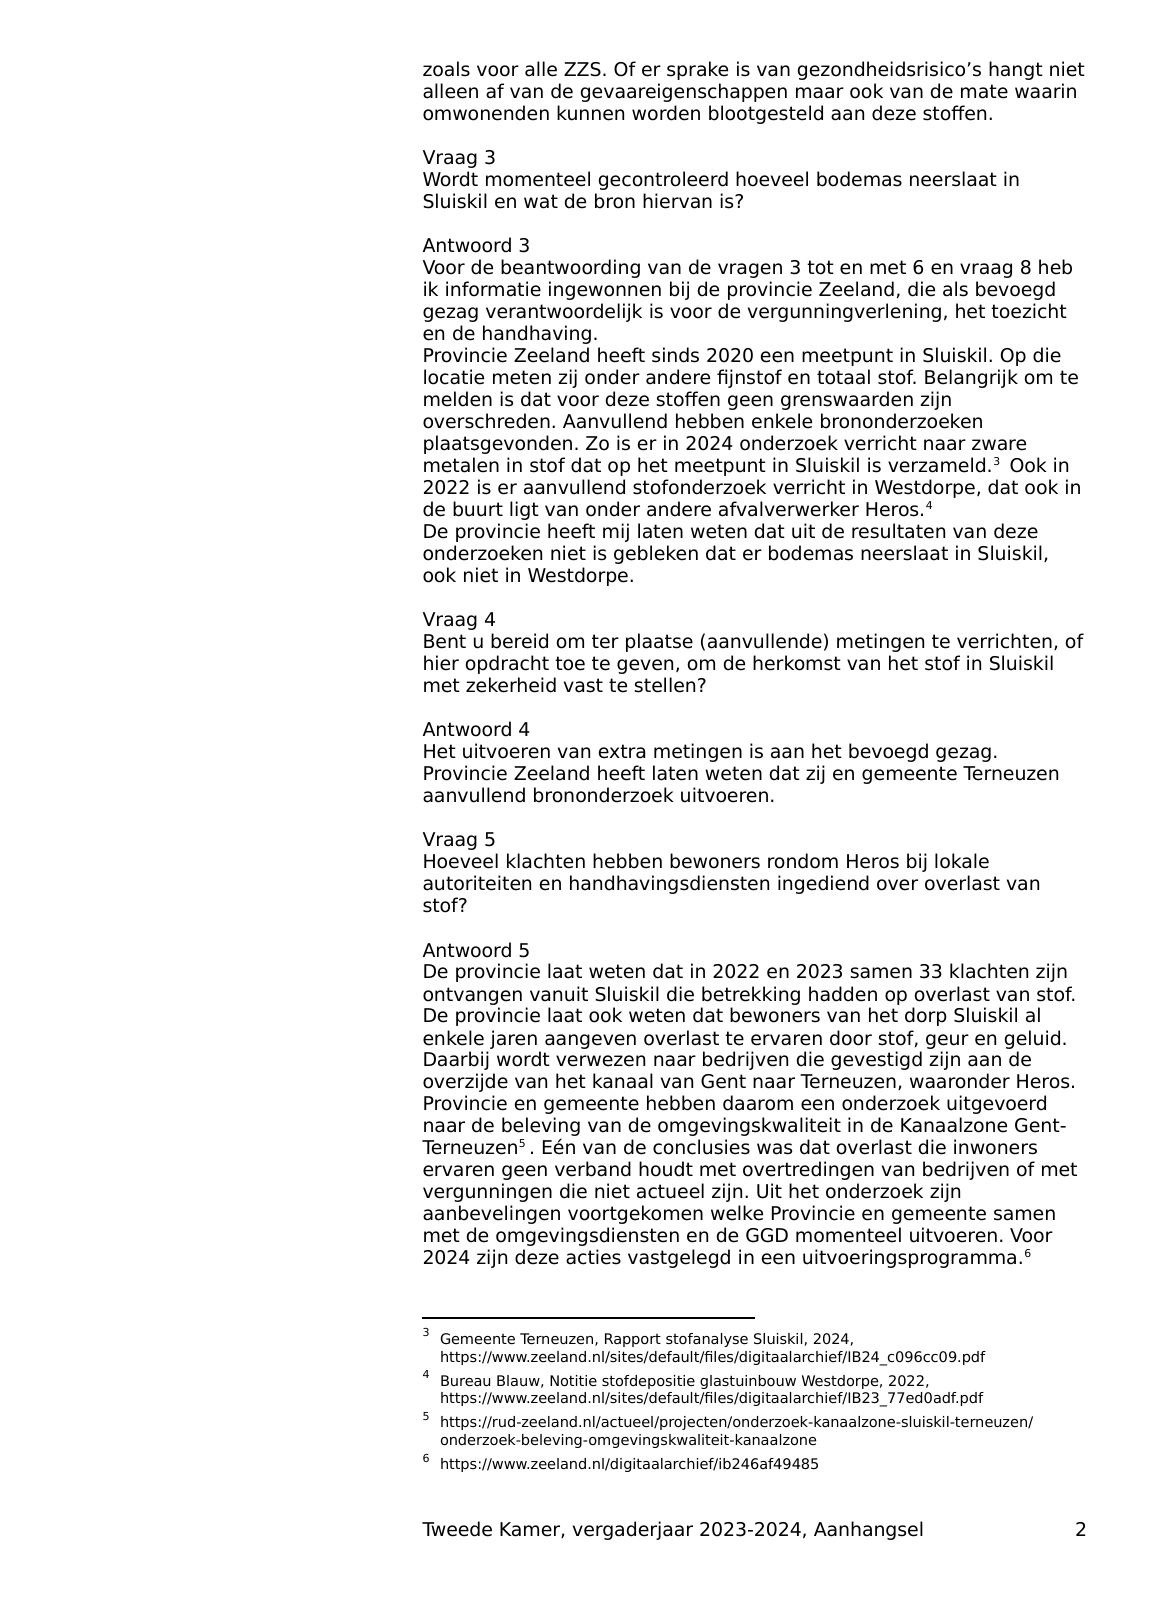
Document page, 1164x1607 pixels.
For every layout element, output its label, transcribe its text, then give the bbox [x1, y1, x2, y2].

text De provincie laat ook weten dat bewoners van het dorp Sluiskil al enkele jaren aangeven overlast te ervaren door stof, geur en geluid. Daarbij wordt verwezen naar bedrijven die gevestigd zijn aan de overzijde van het kanaal van Gent naar Terneuzen, waaronder Heros. Provincie en gemeente hebben daarom een onderzoek uitgevoerd naar de beleving van de omgevingskwaliteit in de Kanaalzone Gent-Terneuzen. Eén van de conclusies was dat overlast die inwoners ervaren geen verband houdt met overtredingen van bedrijven of met vergunningen die niet actueel zijn. Uit het onderzoek zijn aanbevelingen voortgekomen welke Provincie en gemeente samen met de omgevingsdiensten en de GGD momenteel uitvoeren. Voor 2024 zijn deze acties vastgelegd in een uitvoeringsprogramma. [422, 1005, 1087, 1269]
text Gemeente Terneuzen, Rapport stofanalyse Sluiskil, 2024, https://www.zeeland.nl/sites/default/files/digitaalarchief/IB24_c096cc09.pdf [422, 1327, 1087, 1366]
text https://rud-zeeland.nl/actueel/projecten/onderzoek-kanaalzone-sluiskil-terneuzen/onderzoek-beleving-omgevingskwaliteit-kanaalzone [422, 1410, 1087, 1449]
text Wordt momenteel gecontroleerd hoeveel bodemas neerslaat in Sluiskil en wat de bron hiervan is? [422, 169, 1087, 213]
text Provincie Zeeland heeft sinds 2020 een meetpunt in Sluiskil. Op die locatie meten zij onder andere fijnstof en totaal stof. Belangrijk om te melden is dat voor deze stoffen geen grenswaarden zijn overschreden. Aanvullend hebben enkele brononderzoeken plaatsgevonden. Zo is er in 2024 onderzoek verricht naar zware metalen in stof dat op het meetpunt in Sluiskil is verzameld. Ook in 2022 is er aanvullend stofonderzoek verricht in Westdorpe, dat ook in de buurt ligt van onder andere afvalverwerker Heros. [422, 345, 1087, 521]
text Vraag 3 [422, 147, 1087, 169]
text Bureau Blauw, Notitie stofdepositie glastuinbouw Westdorpe, 2022, https://www.zeeland.nl/sites/default/files/digitaalarchief/IB23_77ed0adf.pdf [422, 1368, 1087, 1407]
text https://www.zeeland.nl/digitaalarchief/ib246af49485 [422, 1452, 1087, 1474]
text Voor de beantwoording van de vragen 3 tot en met 6 en vraag 8 heb ik informatie ingewonnen bij de provincie Zeeland, die als bevoegd gezag verantwoordelijk is voor de vergunningverlening, het toezicht en de handhaving. [422, 257, 1087, 345]
text Het uitvoeren van extra metingen is aan het bevoegd gezag. Provincie Zeeland heeft laten weten dat zij en gemeente Terneuzen aanvullend brononderzoek uitvoeren. [422, 741, 1087, 807]
text Vraag 5 [422, 829, 1087, 851]
text De provincie heeft mij laten weten dat uit de resultaten van deze onderzoeken niet is gebleken dat er bodemas neerslaat in Sluiskil, ook niet in Westdorpe. [422, 521, 1087, 587]
text Bent u bereid om ter plaatse (aanvullende) metingen te verrichten, of hier opdracht toe te geven, om de herkomst van het stof in Sluiskil met zekerheid vast te stellen? [422, 631, 1087, 697]
text zoals voor alle ZZS. Of er sprake is van gezondheidsrisico’s hangt niet alleen af van de gevaareigenschappen maar ook van de mate waarin omwonenden kunnen worden blootgesteld aan deze stoffen. [422, 59, 1087, 125]
text Antwoord 3 [422, 235, 1087, 257]
text Hoeveel klachten hebben bewoners rondom Heros bij lokale autoriteiten en handhavingsdiensten ingediend over overlast van stof? [422, 851, 1087, 917]
text De provincie laat weten dat in 2022 en 2023 samen 33 klachten zijn ontvangen vanuit Sluiskil die betrekking hadden op overlast van stof. [422, 961, 1087, 1005]
text Antwoord 4 [422, 719, 1087, 741]
text Vraag 4 [422, 609, 1087, 631]
text Antwoord 5 [422, 939, 1087, 961]
